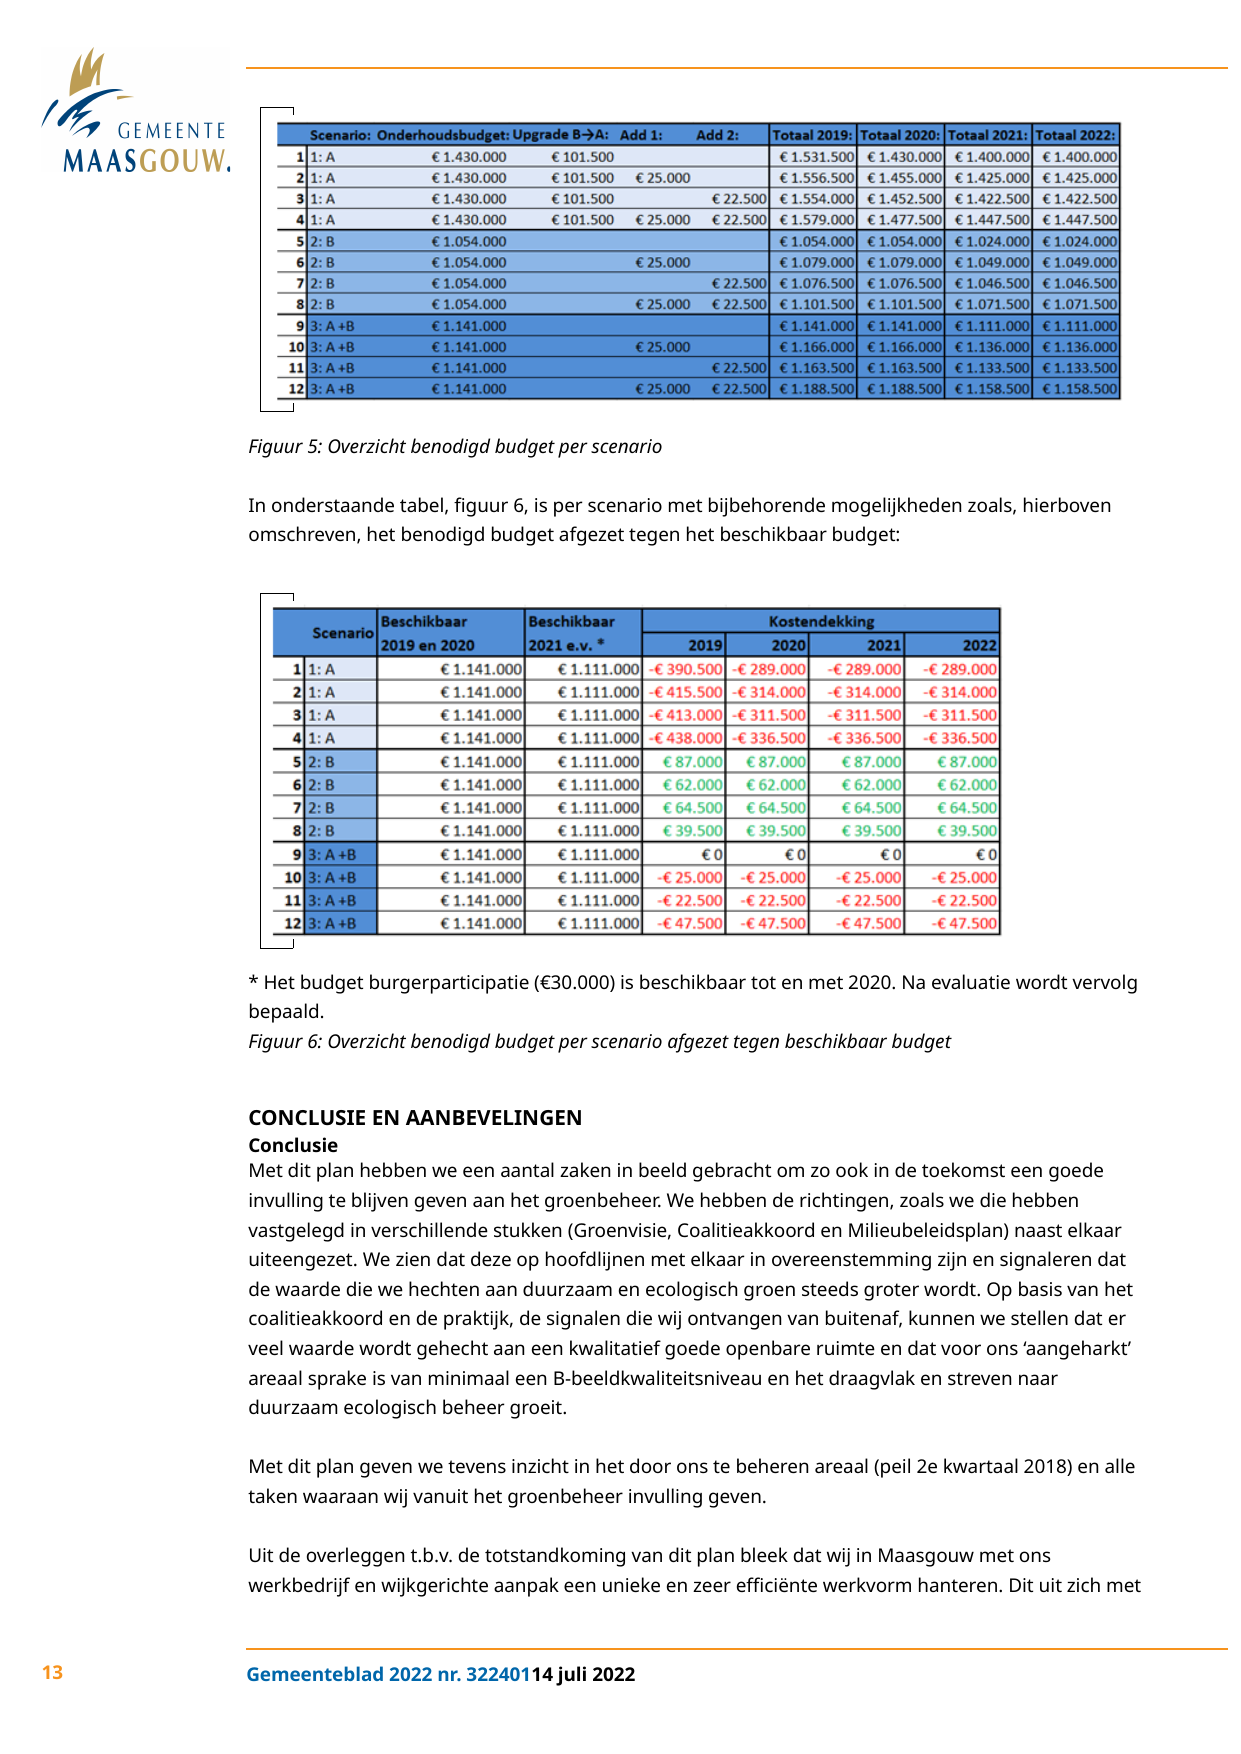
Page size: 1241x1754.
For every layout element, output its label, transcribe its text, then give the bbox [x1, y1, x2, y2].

text Met dit plan hebben we een aantal zaken in beeld gebracht om zo ook in de toekomst een goede invulling te blijven geven aan het groenbeheer. We hebben de richtingen, zoals we die hebben vastgelegd in verschillende stukken (Groenvisie, Coalitieakkoord en Milieubeleidsplan) naast elkaar uiteengezet. We zien dat deze op hoofdlijnen met elkaar in overeenstemming zijn en signaleren dat de waarde die we hechten aan duurzaam en ecologisch groen steeds groter wordt. Op basis van het coalitieakkoord en de praktijk, de signalen die wij ontvangen van buitenaf, kunnen we stellen dat er veel waarde wordt gehecht aan een kwalitatief goede openbare ruimte en dat voor ons ‘aangeharkt’ areaal sprake is van minimaal een B-beeldkwaliteitsniveau en het draagvlak en streven naar duurzaam ecologisch beheer groeit. [248, 1158, 1152, 1420]
picture [268, 601, 1008, 939]
picture [268, 115, 1125, 403]
text Conclusie [248, 1132, 1152, 1158]
text Figuur 6: Overzicht benodigd budget per scenario afgezet tegen beschikbaar budget [248, 1028, 1152, 1054]
text Uit de overleggen t.b.v. de totstandkoming van dit plan bleek dat wij in Maasgouw met ons werkbedrijf en wijkgerichte aanpak een unieke en zeer efficiënte werkvorm hanteren. Dit uit zich met [248, 1542, 1152, 1598]
text Figuur 5: Overzicht benodigd budget per scenario [248, 433, 1152, 459]
text Met dit plan geven we tevens inzicht in het door ons te beheren areaal (peil 2e kwartaal 2018) en alle taken waaraan wij vanuit het groenbeheer invulling geven. [248, 1453, 1152, 1509]
text CONCLUSIE EN AANBEVELINGEN [248, 1103, 1152, 1132]
text In onderstaande tabel, figuur 6, is per scenario met bijbehorende mogelijkheden zoals, hierboven omschreven, het benodigd budget afgezet tegen het beschikbaar budget: [248, 492, 1152, 547]
text * Het budget burgerparticipatie (€30.000) is beschikbaar tot en met 2020. Na evaluatie wordt vervolg bepaald. [248, 969, 1152, 1024]
picture [41, 47, 231, 172]
